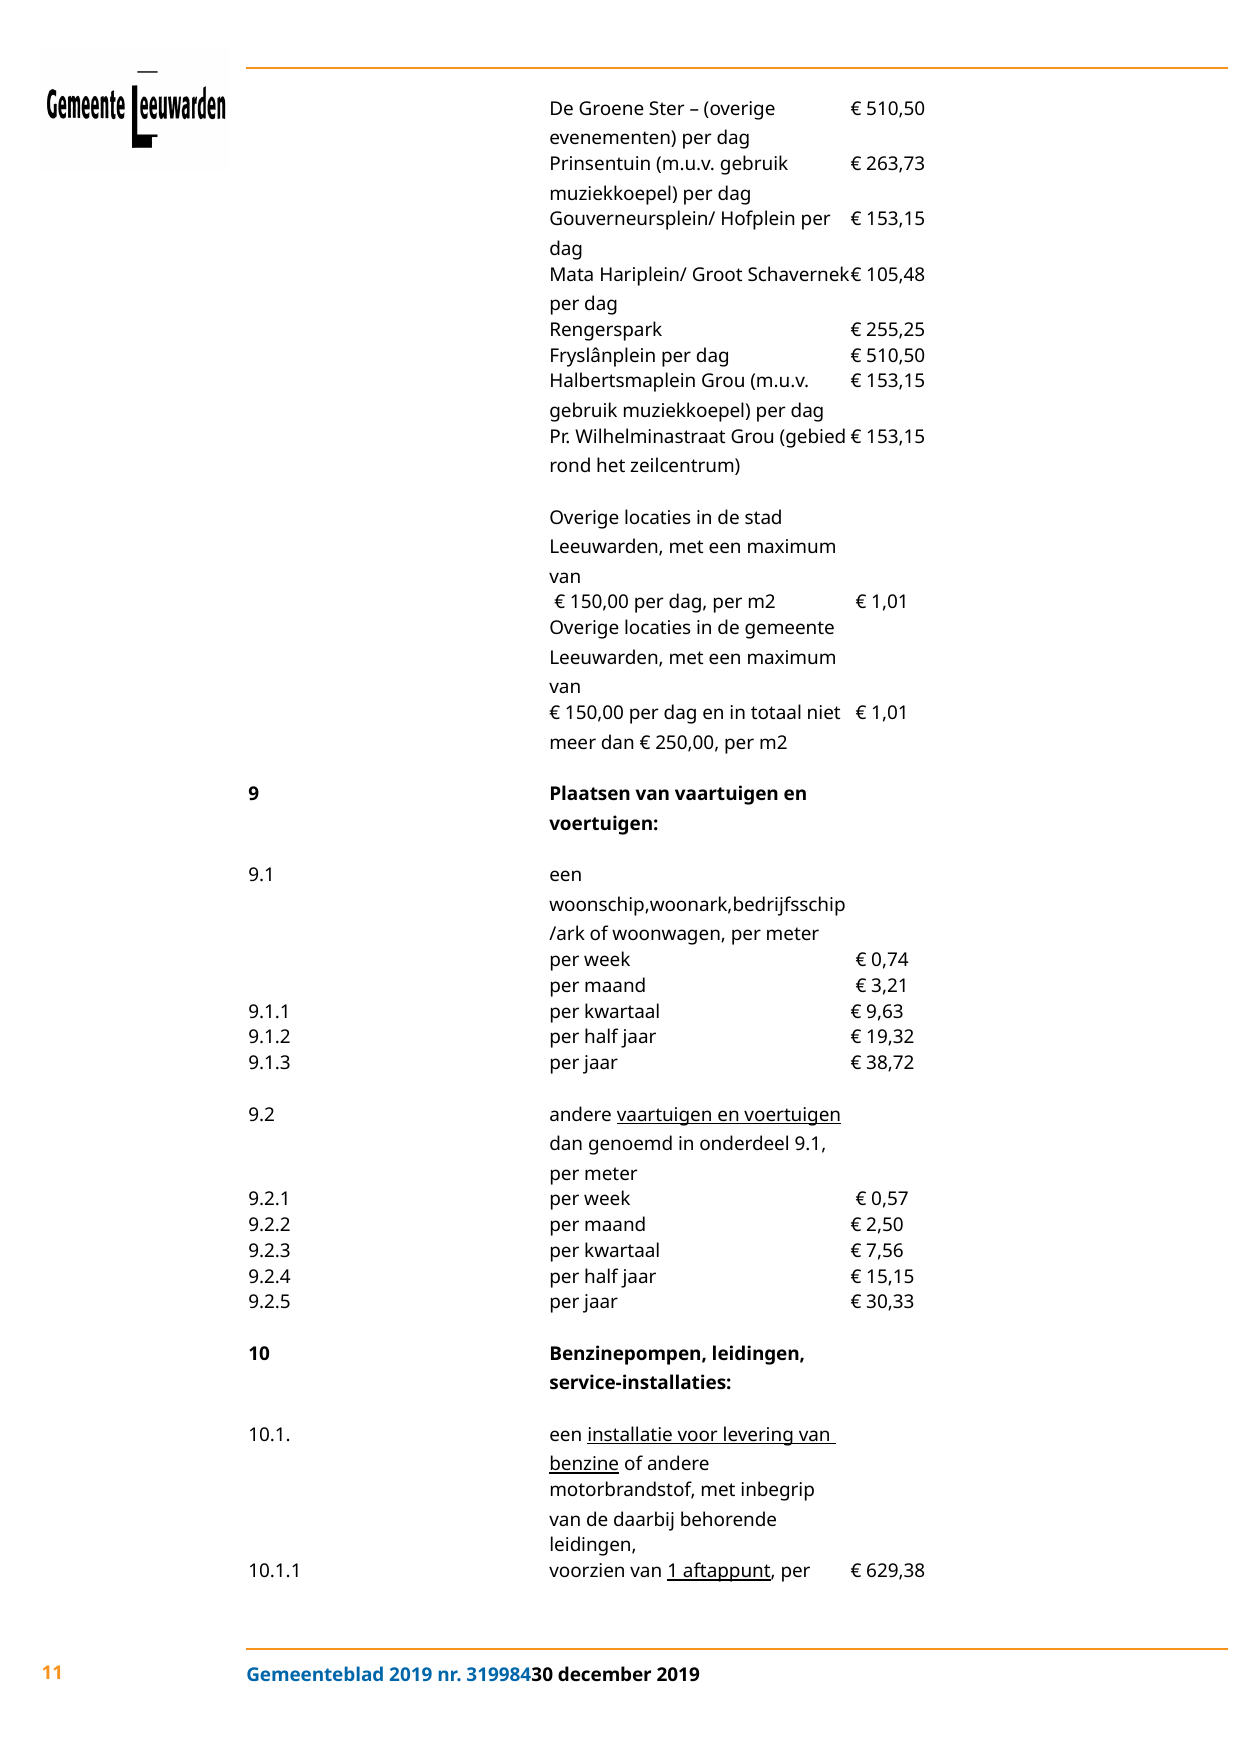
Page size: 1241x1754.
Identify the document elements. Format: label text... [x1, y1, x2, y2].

table_cell € 150,00 per dag, per m2 [549, 589, 850, 614]
table_cell € 1,01 [850, 699, 1152, 755]
table_cell Benzinepompen, leidingen, service-installaties: [549, 1340, 850, 1395]
table_cell [850, 780, 1152, 836]
table_cell Overige locaties in de gemeente Leeuwarden, met een maximum van [549, 615, 850, 699]
table_cell [549, 1075, 850, 1101]
table_cell per jaar [549, 1049, 850, 1075]
table_cell [248, 615, 549, 699]
table_cell € 0,74 [850, 946, 1152, 972]
table_cell € 30,33 [850, 1289, 1152, 1314]
table_cell [850, 1421, 1152, 1476]
table_cell [850, 755, 1152, 780]
table_cell [248, 1075, 549, 1101]
table_cell [549, 1395, 850, 1421]
table_cell Mata Hariplein/ Groot Schavernek per dag [549, 261, 850, 316]
picture [41, 47, 231, 172]
table_cell [248, 478, 549, 504]
table_cell [549, 478, 850, 504]
table_cell per maand [549, 1211, 850, 1237]
table_cell [549, 755, 850, 780]
table_cell € 105,48 [850, 261, 1152, 316]
table_cell € 510,50 [850, 95, 1152, 150]
table_cell voorzien van 1 aftappunt, per [549, 1558, 850, 1583]
table_cell per week [549, 1186, 850, 1211]
table_cell € 15,15 [850, 1263, 1152, 1288]
table_cell [248, 972, 549, 998]
table_cell Overige locaties in de stad Leeuwarden, met een maximum van [549, 504, 850, 589]
table_cell 9.2.1 [248, 1186, 549, 1211]
table_cell motorbrandstof, met inbegrip van de daarbij behorende [549, 1476, 850, 1532]
table_cell € 19,32 [850, 1024, 1152, 1049]
table_cell [248, 504, 549, 589]
table_cell Gouverneursplein/ Hofplein per dag [549, 205, 850, 261]
table_cell [248, 95, 549, 150]
table_cell [248, 946, 549, 972]
table_cell € 153,15 [850, 205, 1152, 261]
table_cell 9.2.5 [248, 1289, 549, 1314]
table_cell per kwartaal [549, 998, 850, 1023]
table_cell € 153,15 [850, 368, 1152, 423]
table_cell Halbertsmaplein Grou (m.u.v. gebruik muziekkoepel) per dag [549, 368, 850, 423]
table_cell 9 [248, 780, 549, 836]
table_cell [850, 1476, 1152, 1532]
table_cell € 510,50 [850, 342, 1152, 367]
table_cell [248, 1314, 549, 1340]
table_cell [248, 316, 549, 342]
table_cell een installatie voor levering van benzine of andere [549, 1421, 850, 1476]
table_cell € 629,38 [850, 1558, 1152, 1583]
table_cell [248, 1395, 549, 1421]
table_cell [248, 368, 549, 423]
table_cell 9.2.2 [248, 1211, 549, 1237]
table_cell per maand [549, 972, 850, 998]
table_cell [248, 261, 549, 316]
table_cell Prinsentuin (m.u.v. gebruik muziekkoepel) per dag [549, 150, 850, 205]
table_cell € 263,73 [850, 150, 1152, 205]
table_cell [248, 589, 549, 614]
table_cell € 2,50 [850, 1211, 1152, 1237]
table_cell € 153,15 [850, 423, 1152, 478]
table_cell per kwartaal [549, 1237, 850, 1263]
table_cell 9.1.3 [248, 1049, 549, 1075]
table_cell 9.1.2 [248, 1024, 549, 1049]
table_cell [850, 836, 1152, 861]
table_cell [850, 1101, 1152, 1186]
table_cell [248, 423, 549, 478]
table_cell € 150,00 per dag en in totaal niet meer dan € 250,00, per m2 [549, 699, 850, 755]
table_cell 9.1.1 [248, 998, 549, 1023]
table_cell € 255,25 [850, 316, 1152, 342]
table_cell leidingen, [549, 1532, 850, 1557]
table_cell [850, 1314, 1152, 1340]
table_cell per half jaar [549, 1024, 850, 1049]
table_cell € 3,21 [850, 972, 1152, 998]
table_cell € 7,56 [850, 1237, 1152, 1263]
table_cell Rengerspark [549, 316, 850, 342]
table_cell Pr. Wilhelminastraat Grou (gebied rond het zeilcentrum) [549, 423, 850, 478]
table_cell [248, 699, 549, 755]
table_cell 9.2.4 [248, 1263, 549, 1288]
table_cell [248, 836, 549, 861]
table_cell [549, 1314, 850, 1340]
table_cell De Groene Ster – (overige evenementen) per dag [549, 95, 850, 150]
table_cell 10 [248, 1340, 549, 1395]
table_cell [248, 205, 549, 261]
table_cell € 9,63 [850, 998, 1152, 1023]
table_cell Fryslânplein per dag [549, 342, 850, 367]
table_cell andere vaartuigen en voertuigen dan genoemd in onderdeel 9.1, per meter [549, 1101, 850, 1186]
table_cell [850, 1532, 1152, 1557]
table_cell [850, 1340, 1152, 1395]
table_cell [850, 1395, 1152, 1421]
table_cell per half jaar [549, 1263, 850, 1288]
table_cell 10.1.1 [248, 1558, 549, 1583]
table_cell 9.2.3 [248, 1237, 549, 1263]
table_cell 10.1. [248, 1421, 549, 1476]
table_cell Plaatsen van vaartuigen en voertuigen: [549, 780, 850, 836]
table_cell € 38,72 [850, 1049, 1152, 1075]
table_cell [850, 1075, 1152, 1101]
table_cell per jaar [549, 1289, 850, 1314]
table_cell [248, 150, 549, 205]
table_cell 9.2 [248, 1101, 549, 1186]
table_cell [850, 478, 1152, 504]
table_cell € 1,01 [850, 589, 1152, 614]
table_cell een woonschip,woonark,bedrijfsschip/ark of woonwagen, per meter [549, 861, 850, 946]
table_cell 9.1 [248, 861, 549, 946]
table_cell [248, 755, 549, 780]
table_cell [248, 1476, 549, 1532]
table_cell [549, 836, 850, 861]
table_cell € 0,57 [850, 1186, 1152, 1211]
table_cell per week [549, 946, 850, 972]
table_cell [248, 1532, 549, 1557]
table_cell [850, 861, 1152, 946]
table_cell [248, 342, 549, 367]
